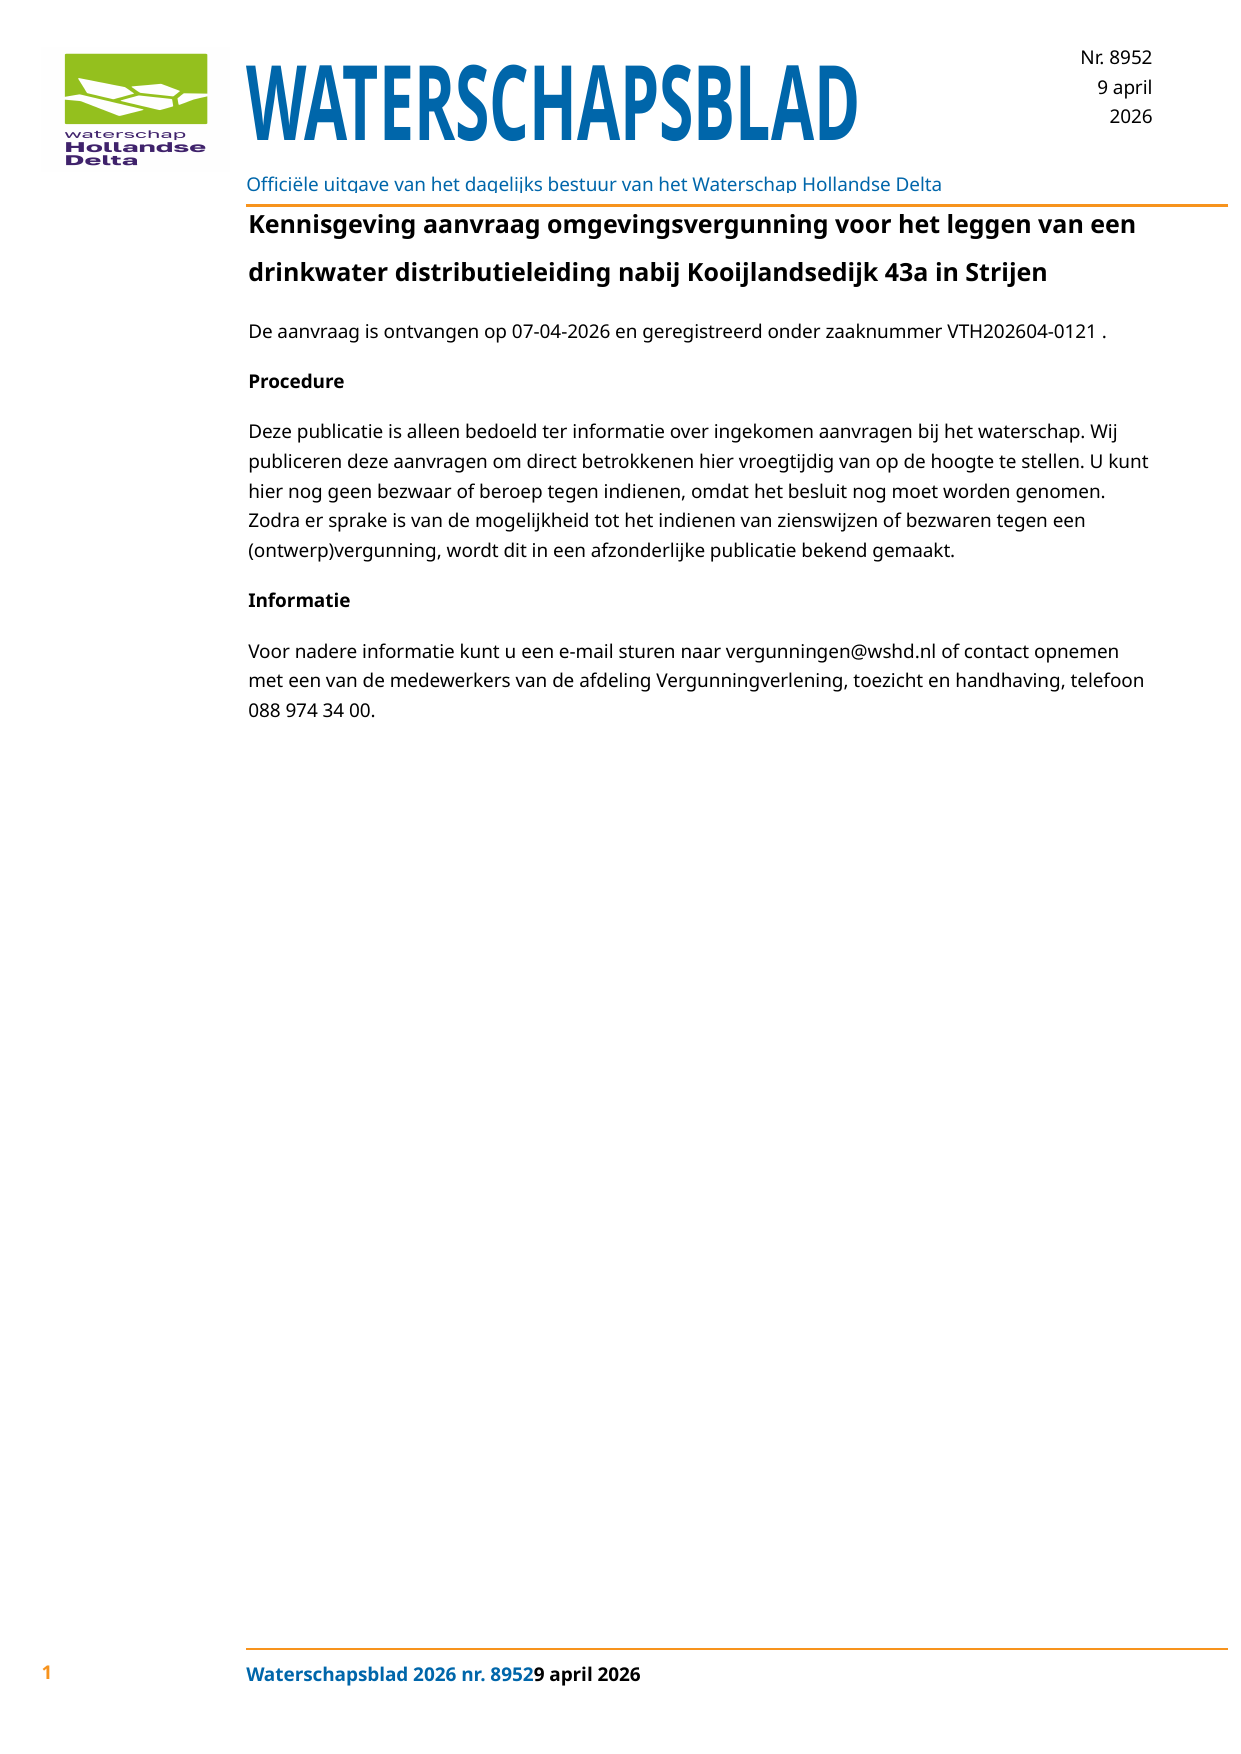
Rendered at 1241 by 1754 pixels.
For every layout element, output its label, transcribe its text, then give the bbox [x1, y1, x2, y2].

text Procedure [248, 368, 1152, 394]
text Informatie [248, 587, 1152, 613]
text Voor nadere informatie kunt u een e-mail sturen naar vergunningen@wshd.nl of contact opnemen met een van de medewerkers van de afdeling Vergunningverlening, toezicht en handhaving, telefoon 088 974 34 00. [248, 638, 1152, 723]
text Kennisgeving aanvraag omgevingsvergunning voor het leggen van een drinkwater distributieleiding nabij Kooijlandsedijk 43a in Strijen [248, 207, 1152, 288]
text Deze publicatie is alleen bedoeld ter informatie over ingekomen aanvragen bij het waterschap. Wij publiceren deze aanvragen om direct betrokkenen hier vroegtijdig van op de hoogte te stellen. U kunt hier nog geen bezwaar of beroep tegen indienen, omdat het besluit nog moet worden genomen. Zodra er sprake is van de mogelijkheid tot het indienen van zienswijzen of bezwaren tegen een (ontwerp)vergunning, wordt dit in een afzonderlijke publicatie bekend gemaakt. [248, 419, 1152, 563]
text De aanvraag is ontvangen op 07-04-2026 en geregistreerd onder zaaknummer VTH202604-0121 . [248, 318, 1152, 344]
picture [41, 47, 231, 172]
